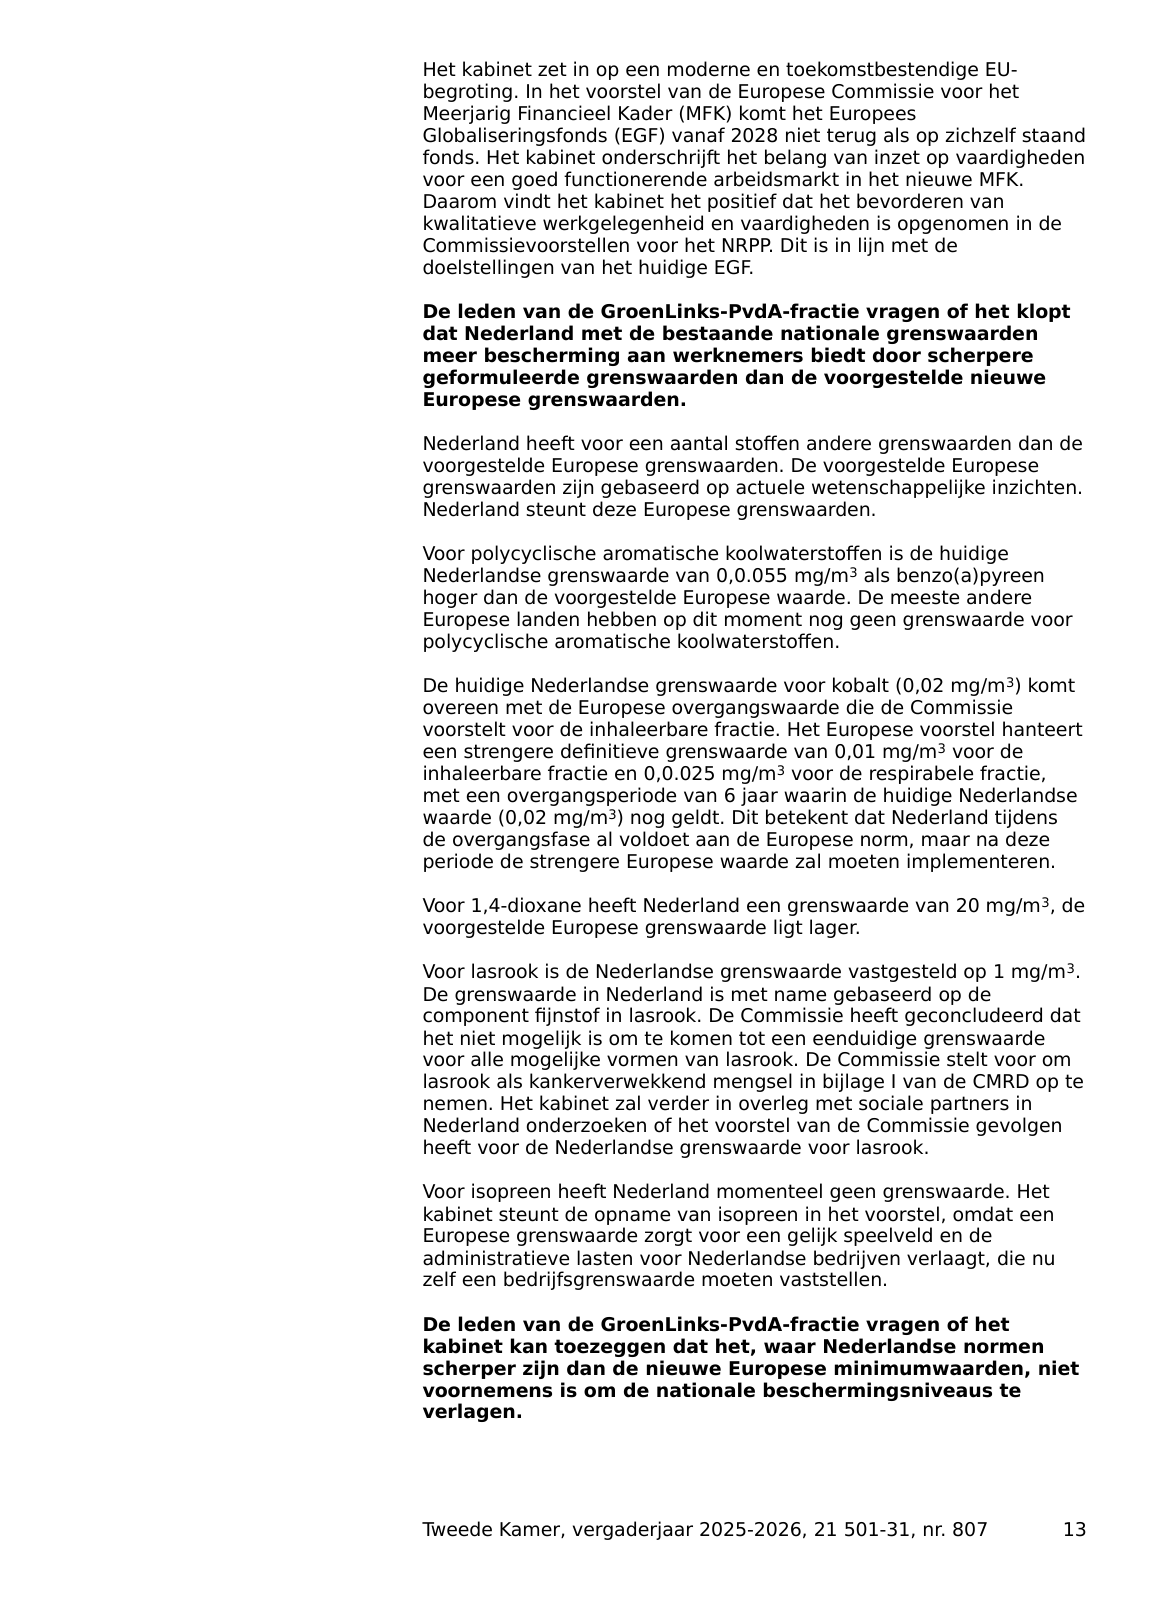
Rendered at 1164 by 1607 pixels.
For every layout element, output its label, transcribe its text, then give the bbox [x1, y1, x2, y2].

text De leden van de GroenLinks-PvdA-fractie vragen of het klopt dat Nederland met de bestaande nationale grenswaarden meer bescherming aan werknemers biedt door scherpere geformuleerde grenswaarden dan de voorgestelde nieuwe Europese grenswaarden. [422, 301, 1087, 411]
text Voor lasrook is de Nederlandse grenswaarde vastgesteld op 1 mg/m3. De grenswaarde in Nederland is met name gebaseerd op de component fijnstof in lasrook. De Commissie heeft geconcludeerd dat het niet mogelijk is om te komen tot een eenduidige grenswaarde voor alle mogelijke vormen van lasrook. De Commissie stelt voor om lasrook als kankerverwekkend mengsel in bijlage I van de CMRD op te nemen. Het kabinet zal verder in overleg met sociale partners in Nederland onderzoeken of het voorstel van de Commissie gevolgen heeft voor de Nederlandse grenswaarde voor lasrook. [422, 961, 1087, 1159]
text Nederland heeft voor een aantal stoffen andere grenswaarden dan de voorgestelde Europese grenswaarden. De voorgestelde Europese grenswaarden zijn gebaseerd op actuele wetenschappelijke inzichten. Nederland steunt deze Europese grenswaarden. [422, 433, 1087, 521]
text Voor 1,4-dioxane heeft Nederland een grenswaarde van 20 mg/m3, de voorgestelde Europese grenswaarde ligt lager. [422, 895, 1087, 939]
text Voor polycyclische aromatische koolwaterstoffen is de huidige Nederlandse grenswaarde van 0,0.055 mg/m3 als benzo(a)pyreen hoger dan de voorgestelde Europese waarde. De meeste andere Europese landen hebben op dit moment nog geen grenswaarde voor polycyclische aromatische koolwaterstoffen. [422, 543, 1087, 653]
text Voor isopreen heeft Nederland momenteel geen grenswaarde. Het kabinet steunt de opname van isopreen in het voorstel, omdat een Europese grenswaarde zorgt voor een gelijk speelveld en de administratieve lasten voor Nederlandse bedrijven verlaagt, die nu zelf een bedrijfsgrenswaarde moeten vaststellen. [422, 1181, 1087, 1291]
text De huidige Nederlandse grenswaarde voor kobalt (0,02 mg/m3) komt overeen met de Europese overgangswaarde die de Commissie voorstelt voor de inhaleerbare fractie. Het Europese voorstel hanteert een strengere definitieve grenswaarde van 0,01 mg/m3 voor de inhaleerbare fractie en 0,0.025 mg/m3 voor de respirabele fractie, met een overgangsperiode van 6 jaar waarin de huidige Nederlandse waarde (0,02 mg/m3) nog geldt. Dit betekent dat Nederland tijdens de overgangsfase al voldoet aan de Europese norm, maar na deze periode de strengere Europese waarde zal moeten implementeren. [422, 675, 1087, 873]
text De leden van de GroenLinks-PvdA-fractie vragen of het kabinet kan toezeggen dat het, waar Nederlandse normen scherper zijn dan de nieuwe Europese minimumwaarden, niet voornemens is om de nationale beschermingsniveaus te verlagen. [422, 1313, 1087, 1423]
text Het kabinet zet in op een moderne en toekomstbestendige EU-begroting. In het voorstel van de Europese Commissie voor het Meerjarig Financieel Kader (MFK) komt het Europees Globaliseringsfonds (EGF) vanaf 2028 niet terug als op zichzelf staand fonds. Het kabinet onderschrijft het belang van inzet op vaardigheden voor een goed functionerende arbeidsmarkt in het nieuwe MFK. Daarom vindt het kabinet het positief dat het bevorderen van kwalitatieve werkgelegenheid en vaardigheden is opgenomen in de Commissievoorstellen voor het NRPP. Dit is in lijn met de doelstellingen van het huidige EGF. [422, 59, 1087, 279]
